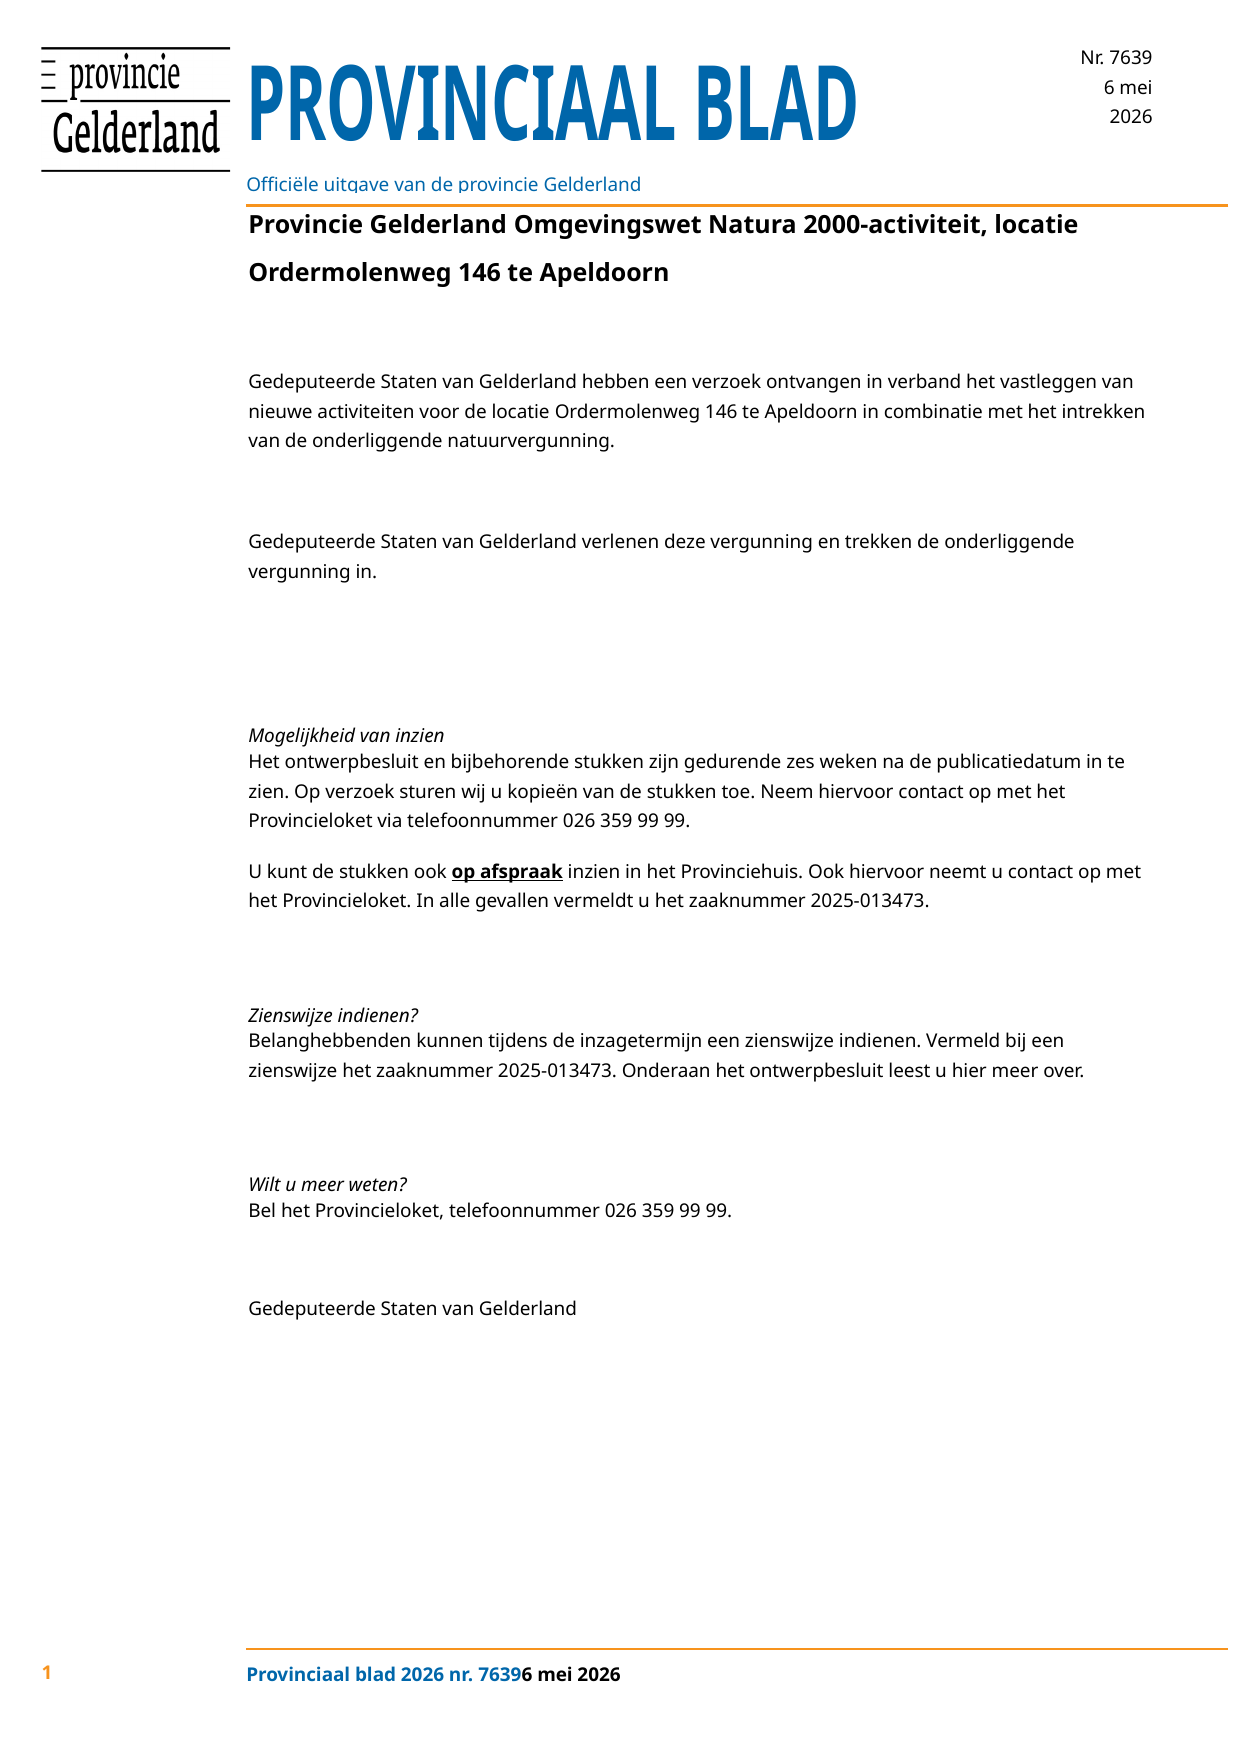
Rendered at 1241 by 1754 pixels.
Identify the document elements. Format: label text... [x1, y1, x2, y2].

text Belanghebbenden kunnen tijdens de inzagetermijn een zienswijze indienen. Vermeld bij een zienswijze het zaaknummer 2025-013473. Onderaan het ontwerpbesluit leest u hier meer over. [248, 1028, 1152, 1083]
text Het ontwerpbesluit en bijbehorende stukken zijn gedurende zes weken na de publicatiedatum in te zien. Op verzoek sturen wij u kopieën van de stukken toe. Neem hiervoor contact op met het Provincieloket via telefoonnummer 026 359 99 99. [248, 748, 1152, 833]
text Wilt u meer weten? [248, 1172, 1152, 1197]
text Mogelijkheid van inzien [248, 723, 1152, 748]
text Gedeputeerde Staten van Gelderland hebben een verzoek ontvangen in verband het vastleggen van nieuwe activiteiten voor de locatie Ordermolenweg 146 te Apeldoorn in combinatie met het intrekken van de onderliggende natuurvergunning. [248, 368, 1152, 453]
picture [41, 47, 231, 172]
text Bel het Provincieloket, telefoonnummer 026 359 99 99. [248, 1197, 1152, 1223]
text Gedeputeerde Staten van Gelderland [248, 1296, 1152, 1321]
text U kunt de stukken ook op afspraak inzien in het Provinciehuis. Ook hiervoor neemt u contact op met het Provincieloket. In alle gevallen vermeldt u het zaaknummer 2025-013473. [248, 858, 1152, 913]
text Zienswijze indienen? [248, 1002, 1152, 1028]
text Gedeputeerde Staten van Gelderland verlenen deze vergunning en trekken de onderliggende vergunning in. [248, 528, 1152, 584]
text Provincie Gelderland Omgevingswet Natura 2000-activiteit, locatie Ordermolenweg 146 te Apeldoorn [248, 207, 1152, 288]
